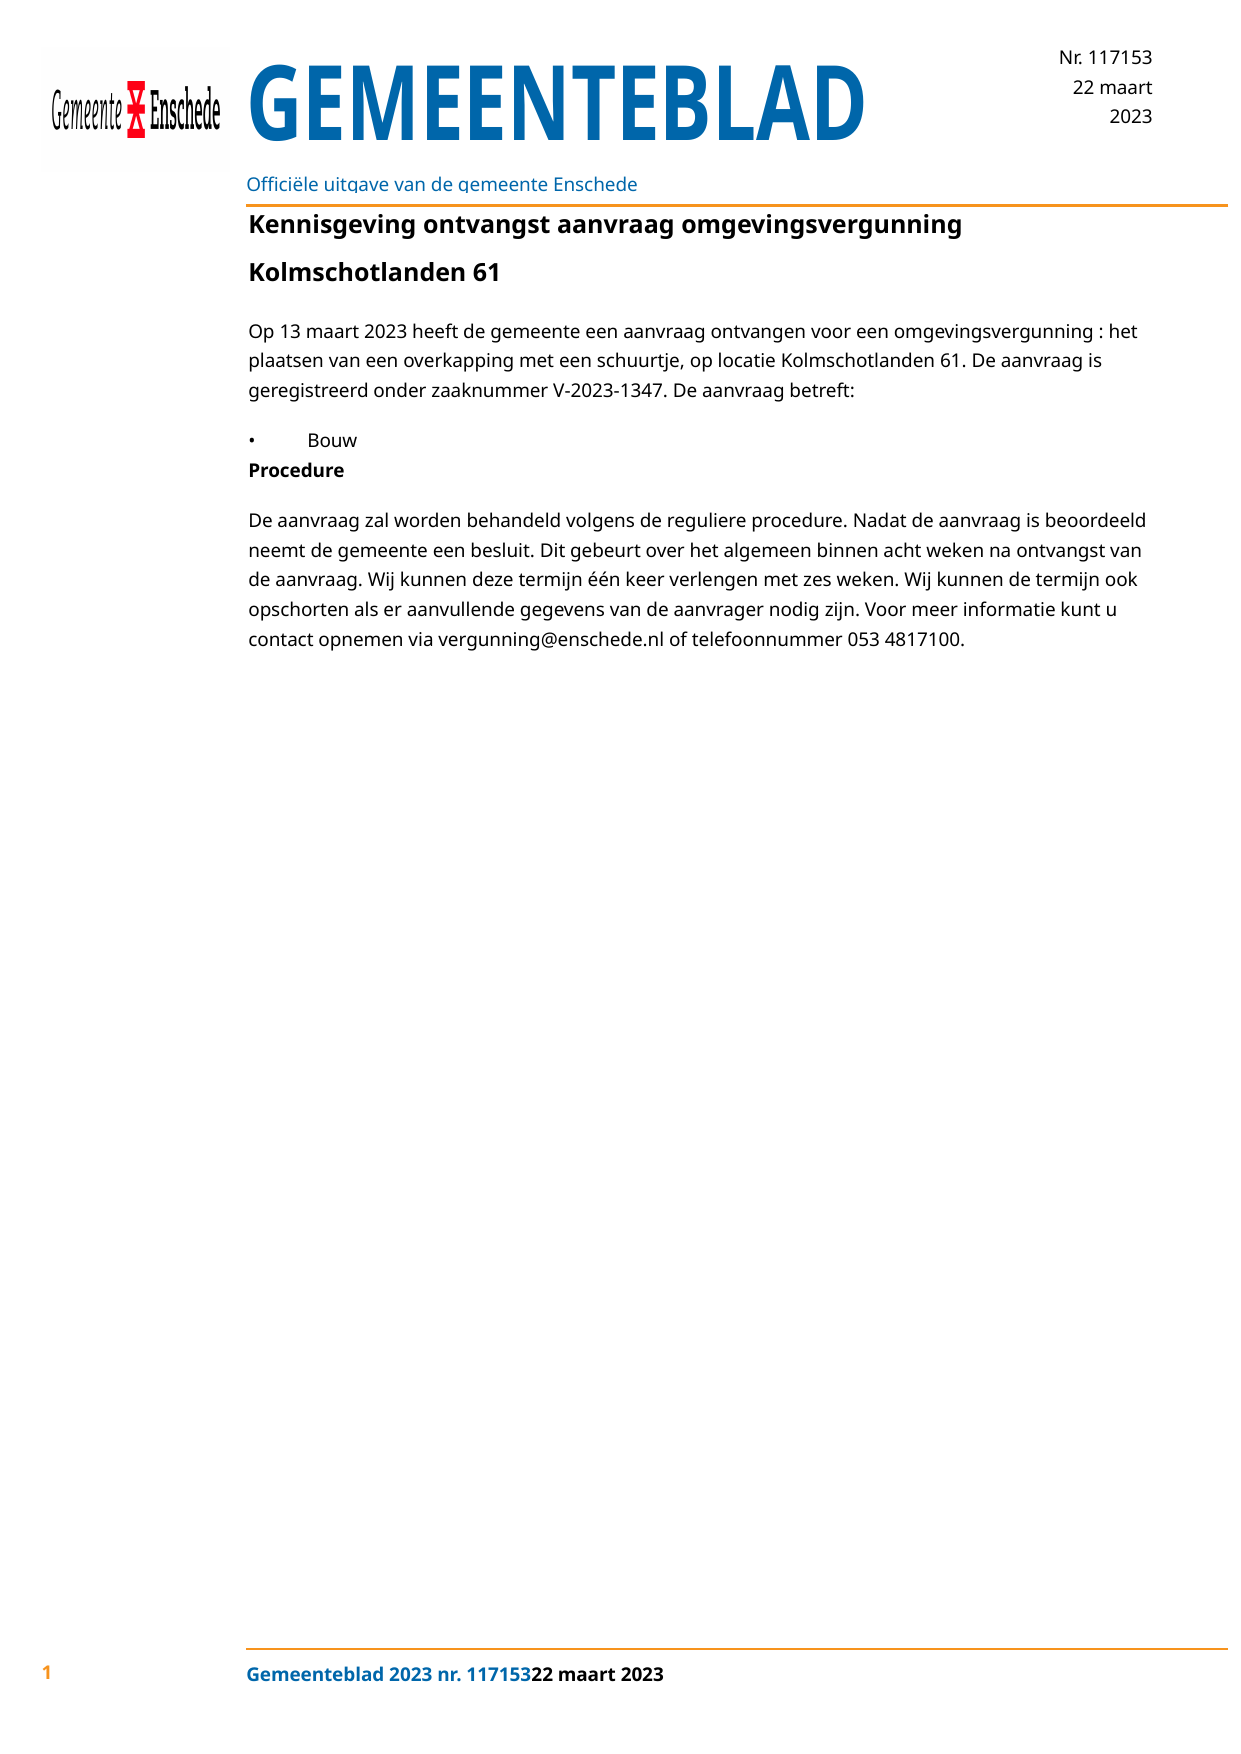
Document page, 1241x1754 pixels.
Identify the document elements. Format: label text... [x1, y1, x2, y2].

text Op 13 maart 2023 heeft de gemeente een aanvraag ontvangen voor een omgevingsvergunning : het plaatsen van een overkapping met een schuurtje, op locatie Kolmschotlanden 61. De aanvraag is geregistreerd onder zaaknummer V-2023-1347. De aanvraag betreft: [248, 318, 1152, 403]
text Kennisgeving ontvangst aanvraag omgevingsvergunning Kolmschotlanden 61 [248, 207, 1152, 288]
text Procedure [248, 457, 1152, 483]
text De aanvraag zal worden behandeld volgens de reguliere procedure. Nadat de aanvraag is beoordeeld neemt de gemeente een besluit. Dit gebeurt over het algemeen binnen acht weken na ontvangst van de aanvraag. Wij kunnen deze termijn één keer verlengen met zes weken. Wij kunnen de termijn ook opschorten als er aanvullende gegevens van de aanvrager nodig zijn. Voor meer informatie kunt u contact opnemen via vergunning@enschede.nl of telefoonnummer 053 4817100. [248, 507, 1152, 652]
picture [41, 47, 231, 172]
list Bouw [248, 427, 1152, 453]
